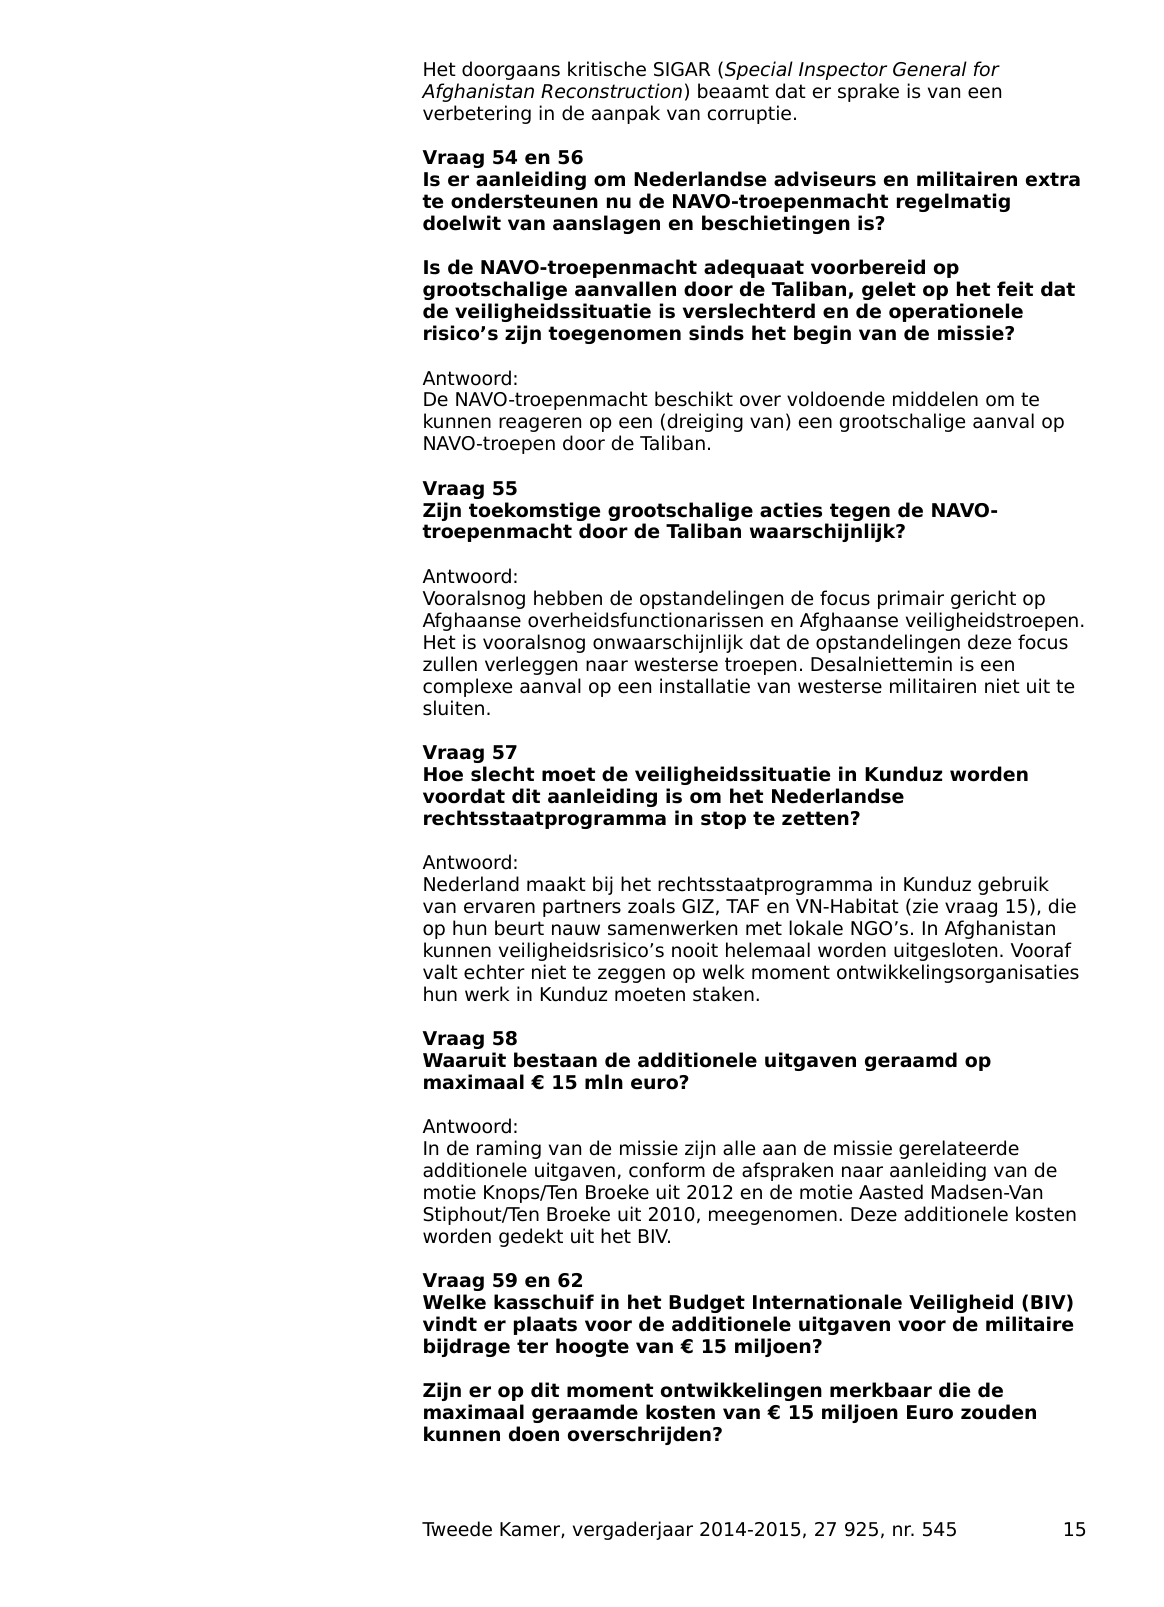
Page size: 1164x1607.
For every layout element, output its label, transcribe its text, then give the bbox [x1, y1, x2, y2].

text Is er aanleiding om Nederlandse adviseurs en militairen extra te ondersteunen nu de NAVO-troepenmacht regelmatig doelwit van aanslagen en beschietingen is? [422, 169, 1087, 235]
text Waaruit bestaan de additionele uitgaven geraamd op maximaal € 15 mln euro? [422, 1050, 1087, 1094]
text Vraag 58 [422, 1028, 1087, 1050]
text Zijn toekomstige grootschalige acties tegen de NAVO-troepenmacht door de Taliban waarschijnlijk? [422, 499, 1087, 543]
text Zijn er op dit moment ontwikkelingen merkbaar die de maximaal geraamde kosten van € 15 miljoen Euro zouden kunnen doen overschrijden? [422, 1380, 1087, 1446]
text Vooralsnog hebben de opstandelingen de focus primair gericht op Afghaanse overheidsfunctionarissen en Afghaanse veiligheidstroepen. Het is vooralsnog onwaarschijnlijk dat de opstandelingen deze focus zullen verleggen naar westerse troepen. Desalniettemin is een complexe aanval op een installatie van westerse militairen niet uit te sluiten. [422, 588, 1087, 719]
text Vraag 55 [422, 477, 1087, 499]
text In de raming van de missie zijn alle aan de missie gerelateerde additionele uitgaven, conform de afspraken naar aanleiding van de motie Knops/Ten Broeke uit 2012 en de motie Aasted Madsen-Van Stiphout/Ten Broeke uit 2010, meegenomen. Deze additionele kosten worden gedekt uit het BIV. [422, 1138, 1087, 1248]
text Vraag 59 en 62 [422, 1270, 1087, 1292]
text Vraag 54 en 56 [422, 147, 1087, 169]
text Het doorgaans kritische SIGAR (Special Inspector General for Afghanistan Reconstruction) beaamt dat er sprake is van een verbetering in de aanpak van corruptie. [422, 59, 1087, 125]
text Welke kasschuif in het Budget Internationale Veiligheid (BIV) vindt er plaats voor de additionele uitgaven voor de militaire bijdrage ter hoogte van € 15 miljoen? [422, 1292, 1087, 1358]
text Hoe slecht moet de veiligheidssituatie in Kunduz worden voordat dit aanleiding is om het Nederlandse rechtsstaatprogramma in stop te zetten? [422, 764, 1087, 829]
text Antwoord: [422, 852, 1087, 874]
text Antwoord: [422, 566, 1087, 588]
text Nederland maakt bij het rechtsstaatprogramma in Kunduz gebruik van ervaren partners zoals GIZ, TAF en VN-Habitat (zie vraag 15), die op hun beurt nauw samenwerken met lokale NGO’s. In Afghanistan kunnen veiligheidsrisico’s nooit helemaal worden uitgesloten. Vooraf valt echter niet te zeggen op welk moment ontwikkelingsorganisaties hun werk in Kunduz moeten staken. [422, 874, 1087, 1006]
text Is de NAVO-troepenmacht adequaat voorbereid op grootschalige aanvallen door de Taliban, gelet op het feit dat de veiligheidssituatie is verslechterd en de operationele risico’s zijn toegenomen sinds het begin van de missie? [422, 257, 1087, 345]
text De NAVO-troepenmacht beschikt over voldoende middelen om te kunnen reageren op een (dreiging van) een grootschalige aanval op NAVO-troepen door de Taliban. [422, 389, 1087, 455]
text Antwoord: [422, 1116, 1087, 1138]
text Antwoord: [422, 367, 1087, 389]
text Vraag 57 [422, 742, 1087, 764]
